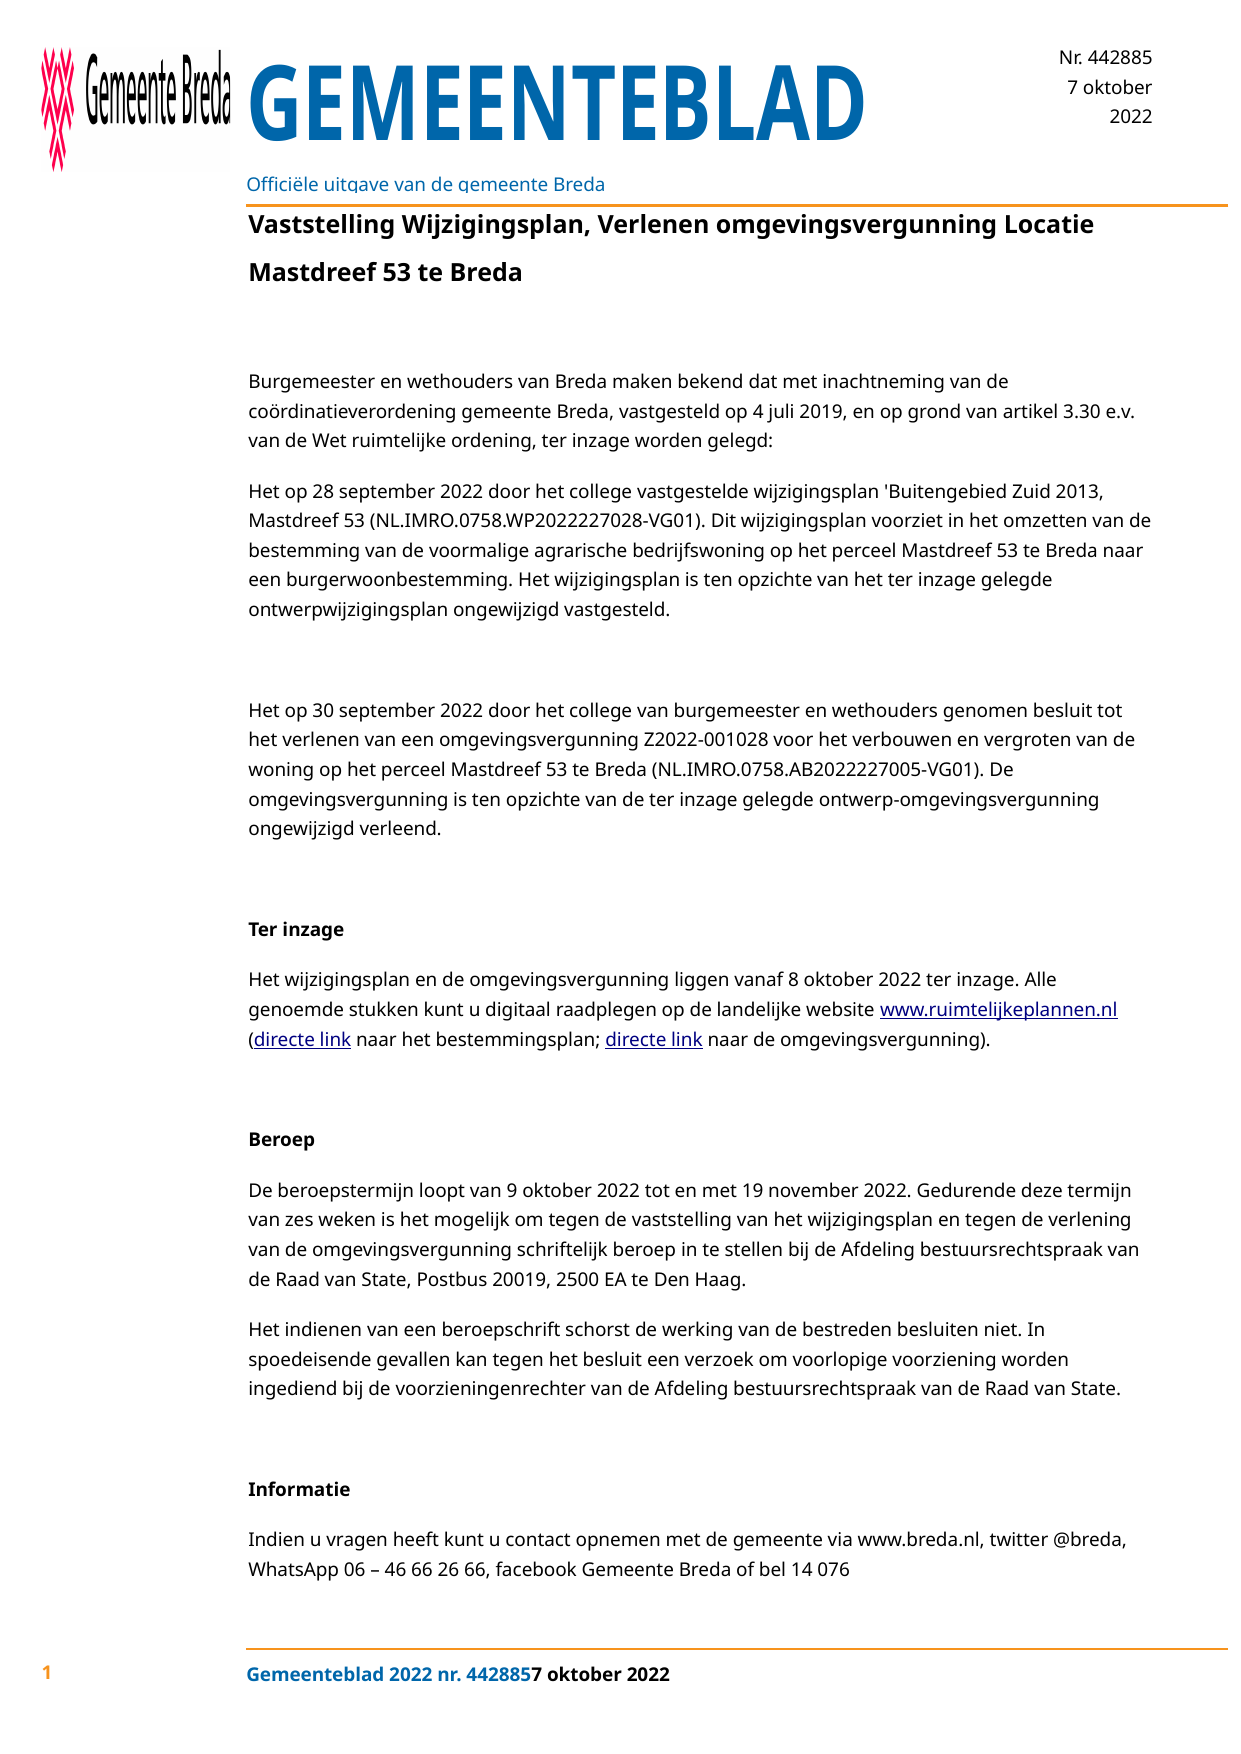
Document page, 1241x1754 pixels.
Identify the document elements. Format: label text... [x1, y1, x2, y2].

text Indien u vragen heeft kunt u contact opnemen met de gemeente via www.breda.nl, twitter @breda, WhatsApp 06 – 46 66 26 66, facebook Gemeente Breda of bel 14 076 [248, 1527, 1152, 1582]
text Het indienen van een beroepschrift schorst de werking van de bestreden besluiten niet. In spoedeisende gevallen kan tegen het besluit een verzoek om voorlopige voorziening worden ingediend bij de voorzieningenrechter van de Afdeling bestuursrechtspraak van de Raad van State. [248, 1316, 1152, 1401]
text Informatie [248, 1476, 1152, 1502]
text Vaststelling Wijzigingsplan, Verlenen omgevingsvergunning Locatie Mastdreef 53 te Breda [248, 207, 1152, 288]
text Ter inzage [248, 916, 1152, 942]
text Beroep [248, 1127, 1152, 1152]
text Het op 30 september 2022 door het college van burgemeester en wethouders genomen besluit tot het verlenen van een omgevingsvergunning Z2022-001028 voor het verbouwen en vergroten van de woning op het perceel Mastdreef 53 te Breda (NL.IMRO.0758.AB2022227005-VG01). De omgevingsvergunning is ten opzichte van de ter inzage gelegde ontwerp-omgevingsvergunning ongewijzigd verleend. [248, 697, 1152, 841]
picture [41, 47, 231, 172]
text Het wijzigingsplan en de omgevingsvergunning liggen vanaf 8 oktober 2022 ter inzage. Alle genoemde stukken kunt u digitaal raadplegen op de landelijke website www.ruimtelijkeplannen.nl (directe link naar het bestemmingsplan; directe link naar de omgevingsvergunning). [248, 967, 1152, 1052]
text Burgemeester en wethouders van Breda maken bekend dat met inachtneming van de coördinatieverordening gemeente Breda, vastgesteld op 4 juli 2019, en op grond van artikel 3.30 e.v. van de Wet ruimtelijke ordening, ter inzage worden gelegd: [248, 368, 1152, 453]
text De beroepstermijn loopt van 9 oktober 2022 tot en met 19 november 2022. Gedurende deze termijn van zes weken is het mogelijk om tegen de vaststelling van het wijzigingsplan en tegen de verlening van de omgevingsvergunning schriftelijk beroep in te stellen bij de Afdeling bestuursrechtspraak van de Raad van State, Postbus 20019, 2500 EA te Den Haag. [248, 1177, 1152, 1292]
text Het op 28 september 2022 door het college vastgestelde wijzigingsplan 'Buitengebied Zuid 2013, Mastdreef 53 (NL.IMRO.0758.WP2022227028-VG01). Dit wijzigingsplan voorziet in het omzetten van de bestemming van de voormalige agrarische bedrijfswoning op het perceel Mastdreef 53 te Breda naar een burgerwoonbestemming. Het wijzigingsplan is ten opzichte van het ter inzage gelegde ontwerpwijzigingsplan ongewijzigd vastgesteld. [248, 478, 1152, 622]
